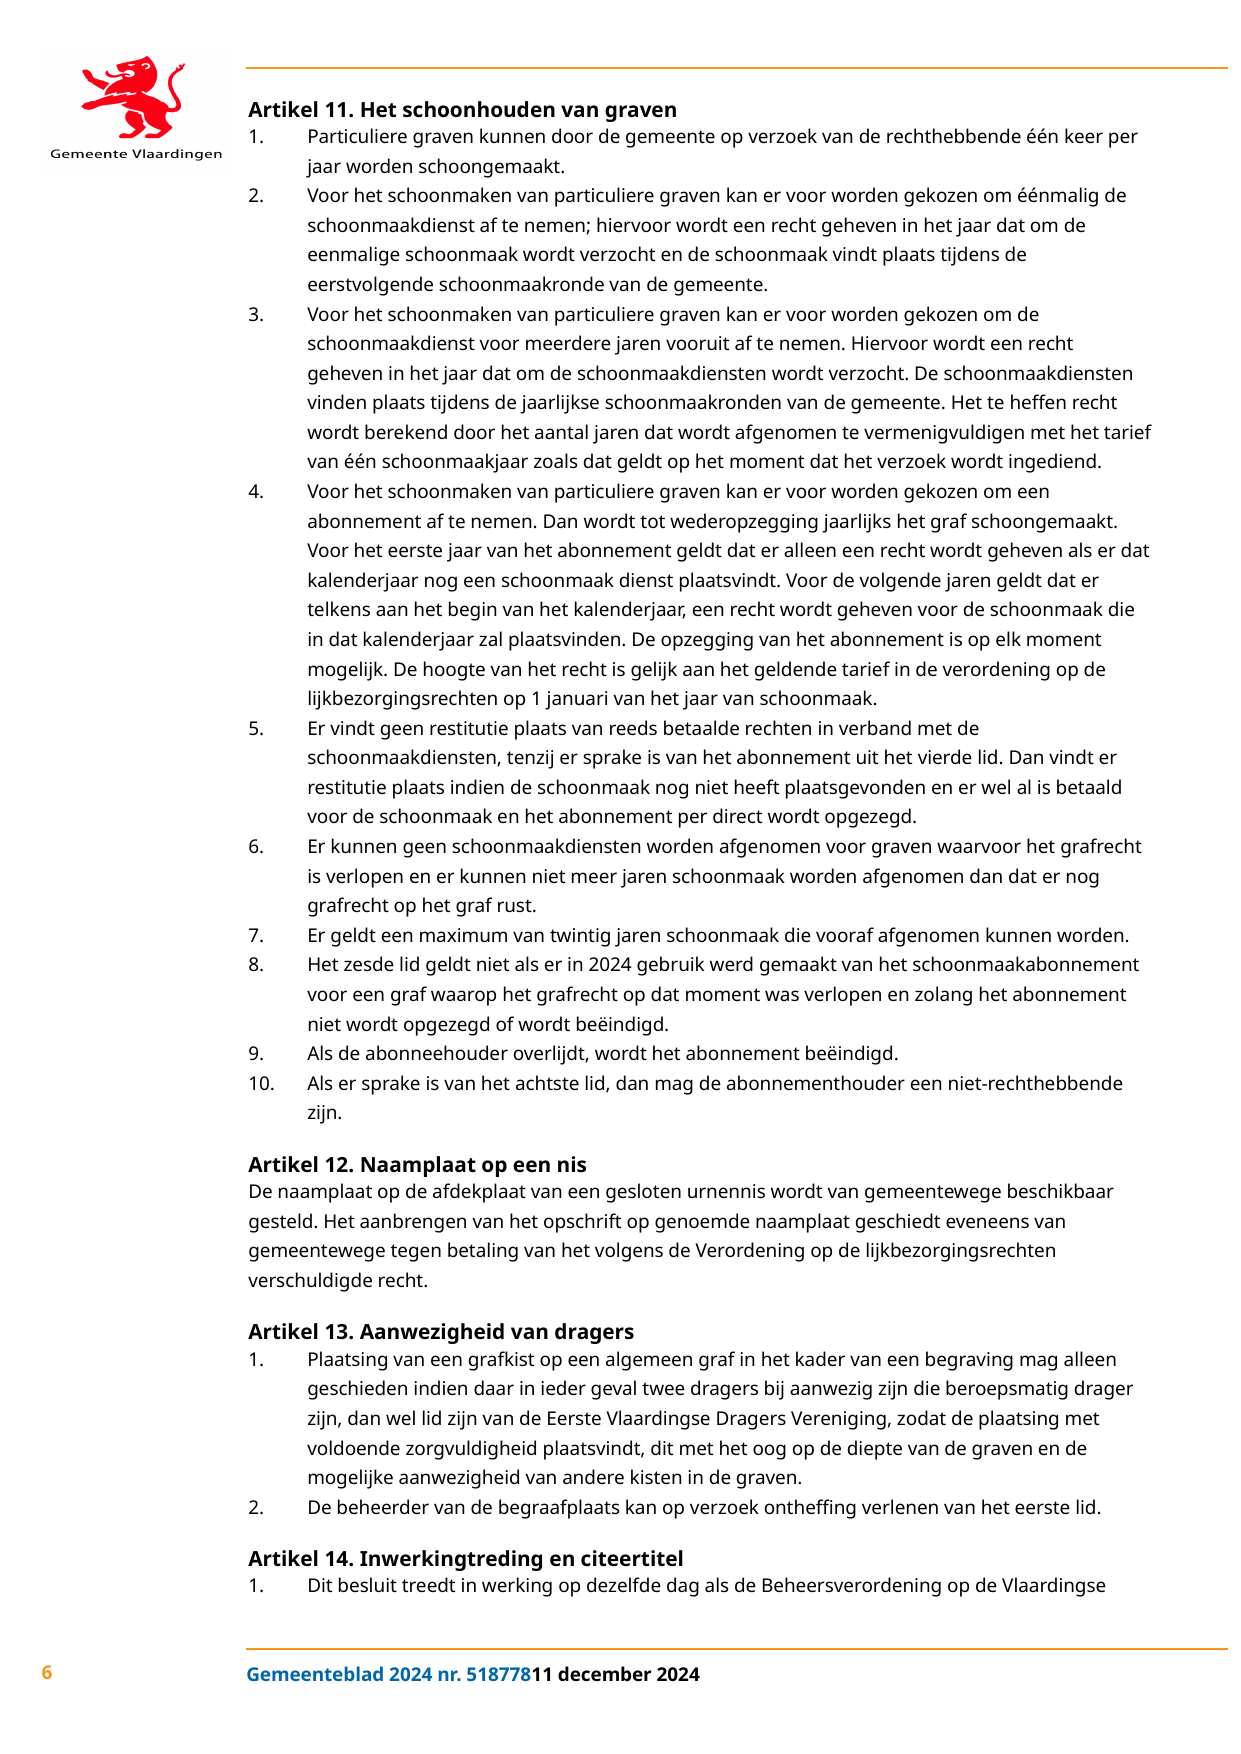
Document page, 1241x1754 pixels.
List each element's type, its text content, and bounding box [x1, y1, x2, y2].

list Voor het schoonmaken van particuliere graven kan er voor worden gekozen om éénmalig de schoonmaakdienst af te nemen; hiervoor wordt een recht geheven in het jaar dat om de eenmalige schoonmaak wordt verzocht en de schoonmaak vindt plaats tijdens de eerstvolgende schoonmaakronde van de gemeente. [248, 182, 1152, 297]
list Als er sprake is van het achtste lid, dan mag de abonnementhouder een niet-rechthebbende zijn. [248, 1070, 1152, 1125]
text Artikel 12. Naamplaat op een nis [248, 1150, 1152, 1178]
list Er vindt geen restitutie plaats van reeds betaalde rechten in verband met de schoonmaakdiensten, tenzij er sprake is van het abonnement uit het vierde lid. Dan vindt er restitutie plaats indien de schoonmaak nog niet heeft plaatsgevonden en er wel al is betaald voor de schoonmaak en het abonnement per direct wordt opgezegd. [248, 715, 1152, 829]
list Voor het schoonmaken van particuliere graven kan er voor worden gekozen om de schoonmaakdienst voor meerdere jaren vooruit af te nemen. Hiervoor wordt een recht geheven in het jaar dat om de schoonmaakdiensten wordt verzocht. De schoonmaakdiensten vinden plaats tijdens de jaarlijkse schoonmaakronden van de gemeente. Het te heffen recht wordt berekend door het aantal jaren dat wordt afgenomen te vermenigvuldigen met het tarief van één schoonmaakjaar zoals dat geldt op het moment dat het verzoek wordt ingediend. [248, 301, 1152, 474]
text De naamplaat op de afdekplaat van een gesloten urnennis wordt van gemeentewege beschikbaar gesteld. Het aanbrengen van het opschrift op genoemde naamplaat geschiedt eveneens van gemeentewege tegen betaling van het volgens de Verordening op de lijkbezorgingsrechten verschuldigde recht. [248, 1178, 1152, 1293]
list Het zesde lid geldt niet als er in 2024 gebruik werd gemaakt van het schoonmaakabonnement voor een graf waarop het grafrecht op dat moment was verlopen en zolang het abonnement niet wordt opgezegd of wordt beëindigd. [248, 952, 1152, 1036]
list Er geldt een maximum van twintig jaren schoonmaak die vooraf afgenomen kunnen worden. [248, 922, 1152, 948]
list Plaatsing van een grafkist op een algemeen graf in het kader van een begraving mag alleen geschieden indien daar in ieder geval twee dragers bij aanwezig zijn die beroepsmatig drager zijn, dan wel lid zijn van de Eerste Vlaardingse Dragers Vereniging, zodat de plaatsing met voldoende zorgvuldigheid plaatsvindt, dit met het oog op de diepte van de graven en de mogelijke aanwezigheid van andere kisten in de graven. [248, 1346, 1152, 1490]
text Artikel 13. Aanwezigheid van dragers [248, 1317, 1152, 1346]
picture [41, 47, 231, 172]
text Artikel 14. Inwerkingtreding en citeertitel [248, 1544, 1152, 1573]
text Artikel 11. Het schoonhouden van graven [248, 95, 1152, 123]
list Er kunnen geen schoonmaakdiensten worden afgenomen voor graven waarvoor het grafrecht is verlopen en er kunnen niet meer jaren schoonmaak worden afgenomen dan dat er nog grafrecht op het graf rust. [248, 833, 1152, 918]
list De beheerder van de begraafplaats kan op verzoek ontheffing verlenen van het eerste lid. [248, 1494, 1152, 1519]
list Particuliere graven kunnen door de gemeente op verzoek van de rechthebbende één keer per jaar worden schoongemaakt. [248, 123, 1152, 178]
list Voor het schoonmaken van particuliere graven kan er voor worden gekozen om een abonnement af te nemen. Dan wordt tot wederopzegging jaarlijks het graf schoongemaakt. Voor het eerste jaar van het abonnement geldt dat er alleen een recht wordt geheven als er dat kalenderjaar nog een schoonmaak dienst plaatsvindt. Voor de volgende jaren geldt dat er telkens aan het begin van het kalenderjaar, een recht wordt geheven voor de schoonmaak die in dat kalenderjaar zal plaatsvinden. De opzegging van het abonnement is op elk moment mogelijk. De hoogte van het recht is gelijk aan het geldende tarief in de verordening op de lijkbezorgingsrechten op 1 januari van het jaar van schoonmaak. [248, 478, 1152, 711]
list Als de abonneehouder overlijdt, wordt het abonnement beëindigd. [248, 1040, 1152, 1066]
list Dit besluit treedt in werking op dezelfde dag als de Beheersverordening op de Vlaardingse [248, 1573, 1152, 1598]
